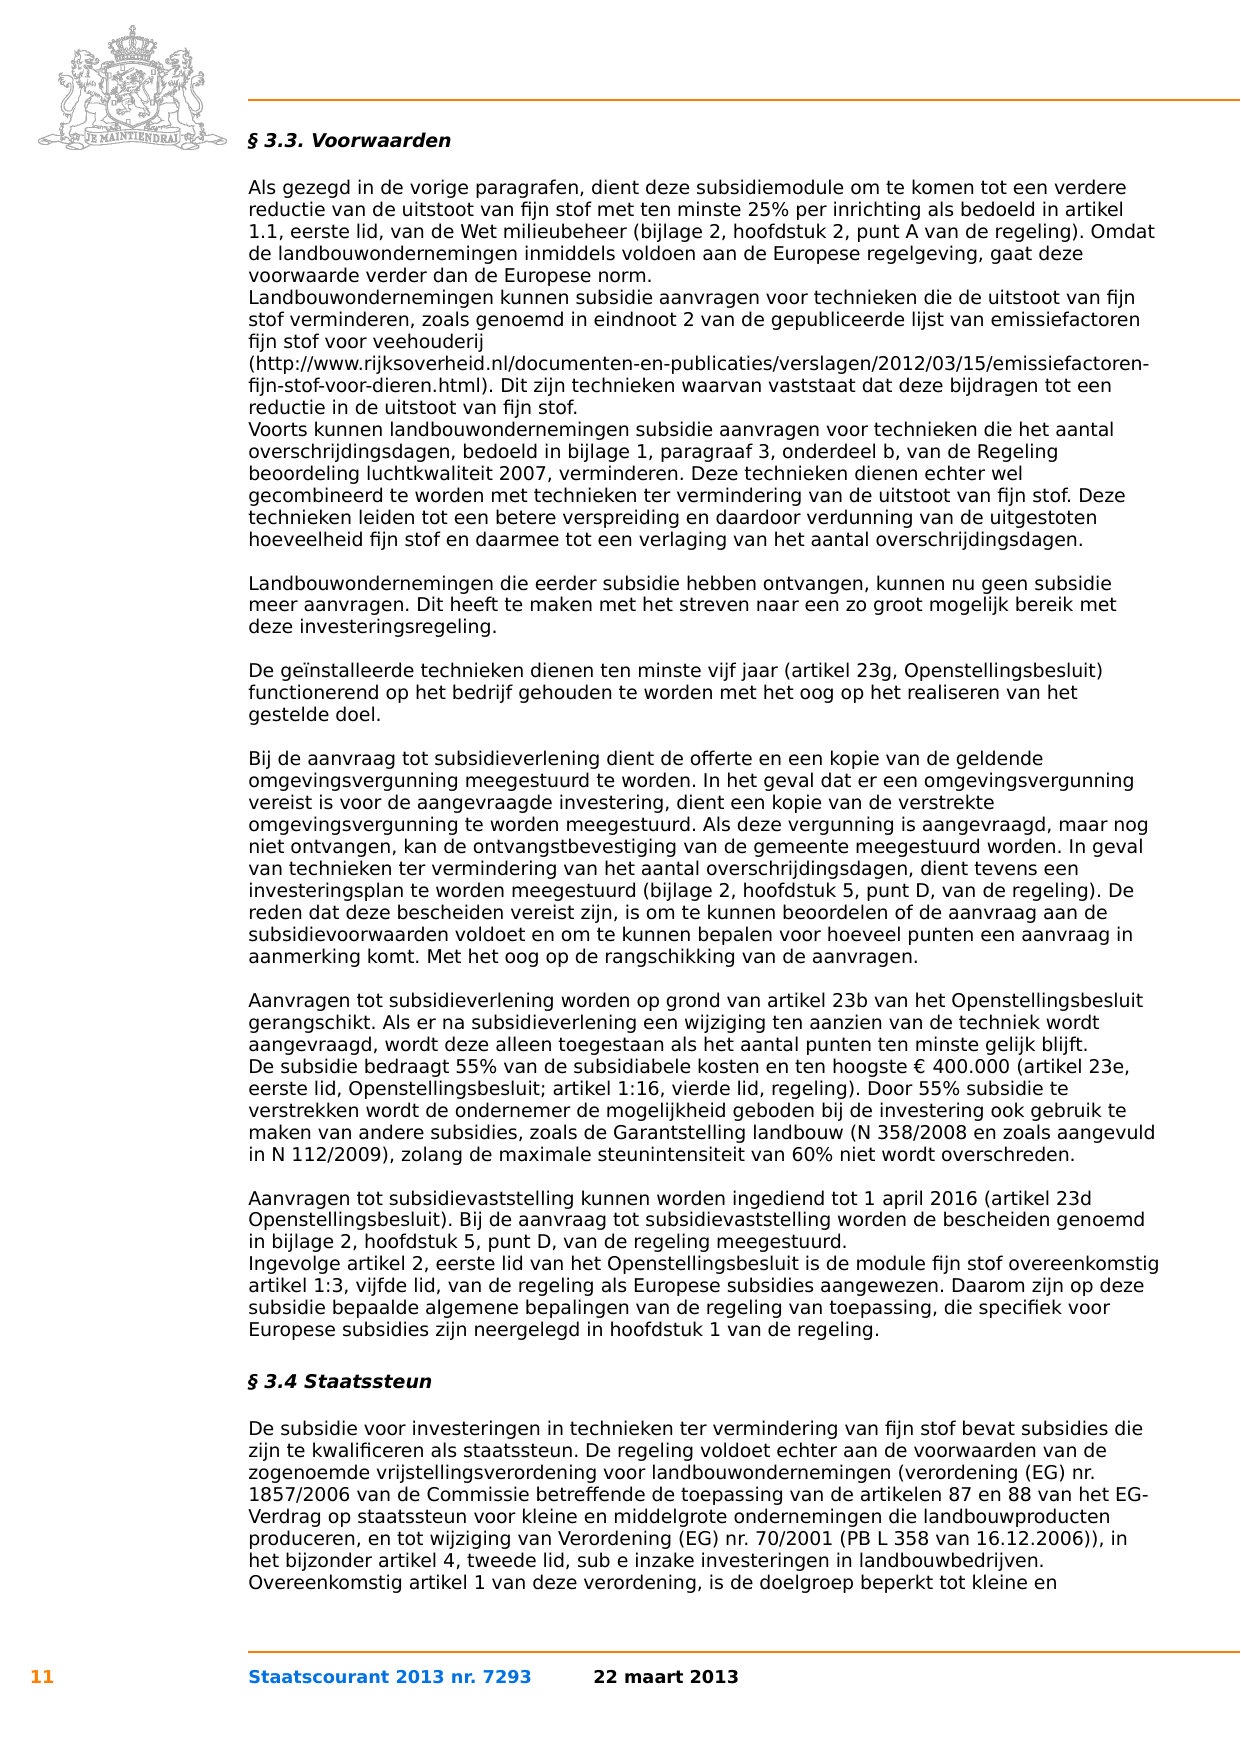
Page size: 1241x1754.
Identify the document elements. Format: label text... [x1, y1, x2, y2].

text De subsidie voor investeringen in technieken ter vermindering van fijn stof bevat subsidies die zijn te kwalificeren als staatssteun. De regeling voldoet echter aan de voorwaarden van de zogenoemde vrijstellingsverordening voor landbouwondernemingen (verordening (EG) nr. 1857/2006 van de Commissie betreffende de toepassing van de artikelen 87 en 88 van het EG-Verdrag op staatssteun voor kleine en middelgrote ondernemingen die landbouwproducten produceren, en tot wijziging van Verordening (EG) nr. 70/2001 (PB L 358 van 16.12.2006)), in het bijzonder artikel 4, tweede lid, sub e inzake investeringen in landbouwbedrijven. Overeenkomstig artikel 1 van deze verordening, is de doelgroep beperkt tot kleine en [248, 1418, 1163, 1594]
text Voorts kunnen landbouwondernemingen subsidie aanvragen voor technieken die het aantal overschrijdingsdagen, bedoeld in bijlage 1, paragraaf 3, onderdeel b, van de Regeling beoordeling luchtkwaliteit 2007, verminderen. Deze technieken dienen echter wel gecombineerd te worden met technieken ter vermindering van de uitstoot van fijn stof. Deze technieken leiden tot een betere verspreiding en daardoor verdunning van de uitgestoten hoeveelheid fijn stof en daarmee tot een verlaging van het aantal overschrijdingsdagen. [248, 419, 1163, 551]
picture [38, 25, 227, 150]
subtitle § 3.3. Voorwaarden [248, 130, 1163, 152]
text Aanvragen tot subsidieverlening worden op grond van artikel 23b van het Openstellingsbesluit gerangschikt. Als er na subsidieverlening een wijziging ten aanzien van de techniek wordt aangevraagd, wordt deze alleen toegestaan als het aantal punten ten minste gelijk blijft. [248, 990, 1163, 1056]
text Landbouwondernemingen kunnen subsidie aanvragen voor technieken die de uitstoot van fijn stof verminderen, zoals genoemd in eindnoot 2 van de gepubliceerde lijst van emissiefactoren fijn stof voor veehouderij (http://www.rijksoverheid.nl/documenten-en-publicaties/verslagen/2012/03/15/emissiefactoren-fijn-stof-voor-dieren.html). Dit zijn technieken waarvan vaststaat dat deze bijdragen tot een reductie in de uitstoot van fijn stof. [248, 287, 1163, 419]
text De geïnstalleerde technieken dienen ten minste vijf jaar (artikel 23g, Openstellingsbesluit) functionerend op het bedrijf gehouden te worden met het oog op het realiseren van het gestelde doel. [248, 660, 1163, 726]
text Als gezegd in de vorige paragrafen, dient deze subsidiemodule om te komen tot een verdere reductie van de uitstoot van fijn stof met ten minste 25% per inrichting als bedoeld in artikel 1.1, eerste lid, van de Wet milieubeheer (bijlage 2, hoofdstuk 2, punt A van de regeling). Omdat de landbouwondernemingen inmiddels voldoen aan de Europese regelgeving, gaat deze voorwaarde verder dan de Europese norm. [248, 177, 1163, 287]
text Bij de aanvraag tot subsidieverlening dient de offerte en een kopie van de geldende omgevingsvergunning meegestuurd te worden. In het geval dat er een omgevingsvergunning vereist is voor de aangevraagde investering, dient een kopie van de verstrekte omgevingsvergunning te worden meegestuurd. Als deze vergunning is aangevraagd, maar nog niet ontvangen, kan de ontvangstbevestiging van de gemeente meegestuurd worden. In geval van technieken ter vermindering van het aantal overschrijdingsdagen, dient tevens een investeringsplan te worden meegestuurd (bijlage 2, hoofdstuk 5, punt D, van de regeling). De reden dat deze bescheiden vereist zijn, is om te kunnen beoordelen of de aanvraag aan de subsidievoorwaarden voldoet en om te kunnen bepalen voor hoeveel punten een aanvraag in aanmerking komt. Met het oog op de rangschikking van de aanvragen. [248, 748, 1163, 968]
text Aanvragen tot subsidievaststelling kunnen worden ingediend tot 1 april 2016 (artikel 23d Openstellingsbesluit). Bij de aanvraag tot subsidievaststelling worden de bescheiden genoemd in bijlage 2, hoofdstuk 5, punt D, van de regeling meegestuurd. [248, 1187, 1163, 1253]
text De subsidie bedraagt 55% van de subsidiabele kosten en ten hoogste € 400.000 (artikel 23e, eerste lid, Openstellingsbesluit; artikel 1:16, vierde lid, regeling). Door 55% subsidie te verstrekken wordt de ondernemer de mogelijkheid geboden bij de investering ook gebruik te maken van andere subsidies, zoals de Garantstelling landbouw (N 358/2008 en zoals aangevuld in N 112/2009), zolang de maximale steunintensiteit van 60% niet wordt overschreden. [248, 1056, 1163, 1166]
text Landbouwondernemingen die eerder subsidie hebben ontvangen, kunnen nu geen subsidie meer aanvragen. Dit heeft te maken met het streven naar een zo groot mogelijk bereik met deze investeringsregeling. [248, 572, 1163, 638]
subtitle § 3.4 Staatssteun [248, 1371, 1163, 1393]
text Ingevolge artikel 2, eerste lid van het Openstellingsbesluit is de module fijn stof overeenkomstig artikel 1:3, vijfde lid, van de regeling als Europese subsidies aangewezen. Daarom zijn op deze subsidie bepaalde algemene bepalingen van de regeling van toepassing, die specifiek voor Europese subsidies zijn neergelegd in hoofdstuk 1 van de regeling. [248, 1253, 1163, 1341]
